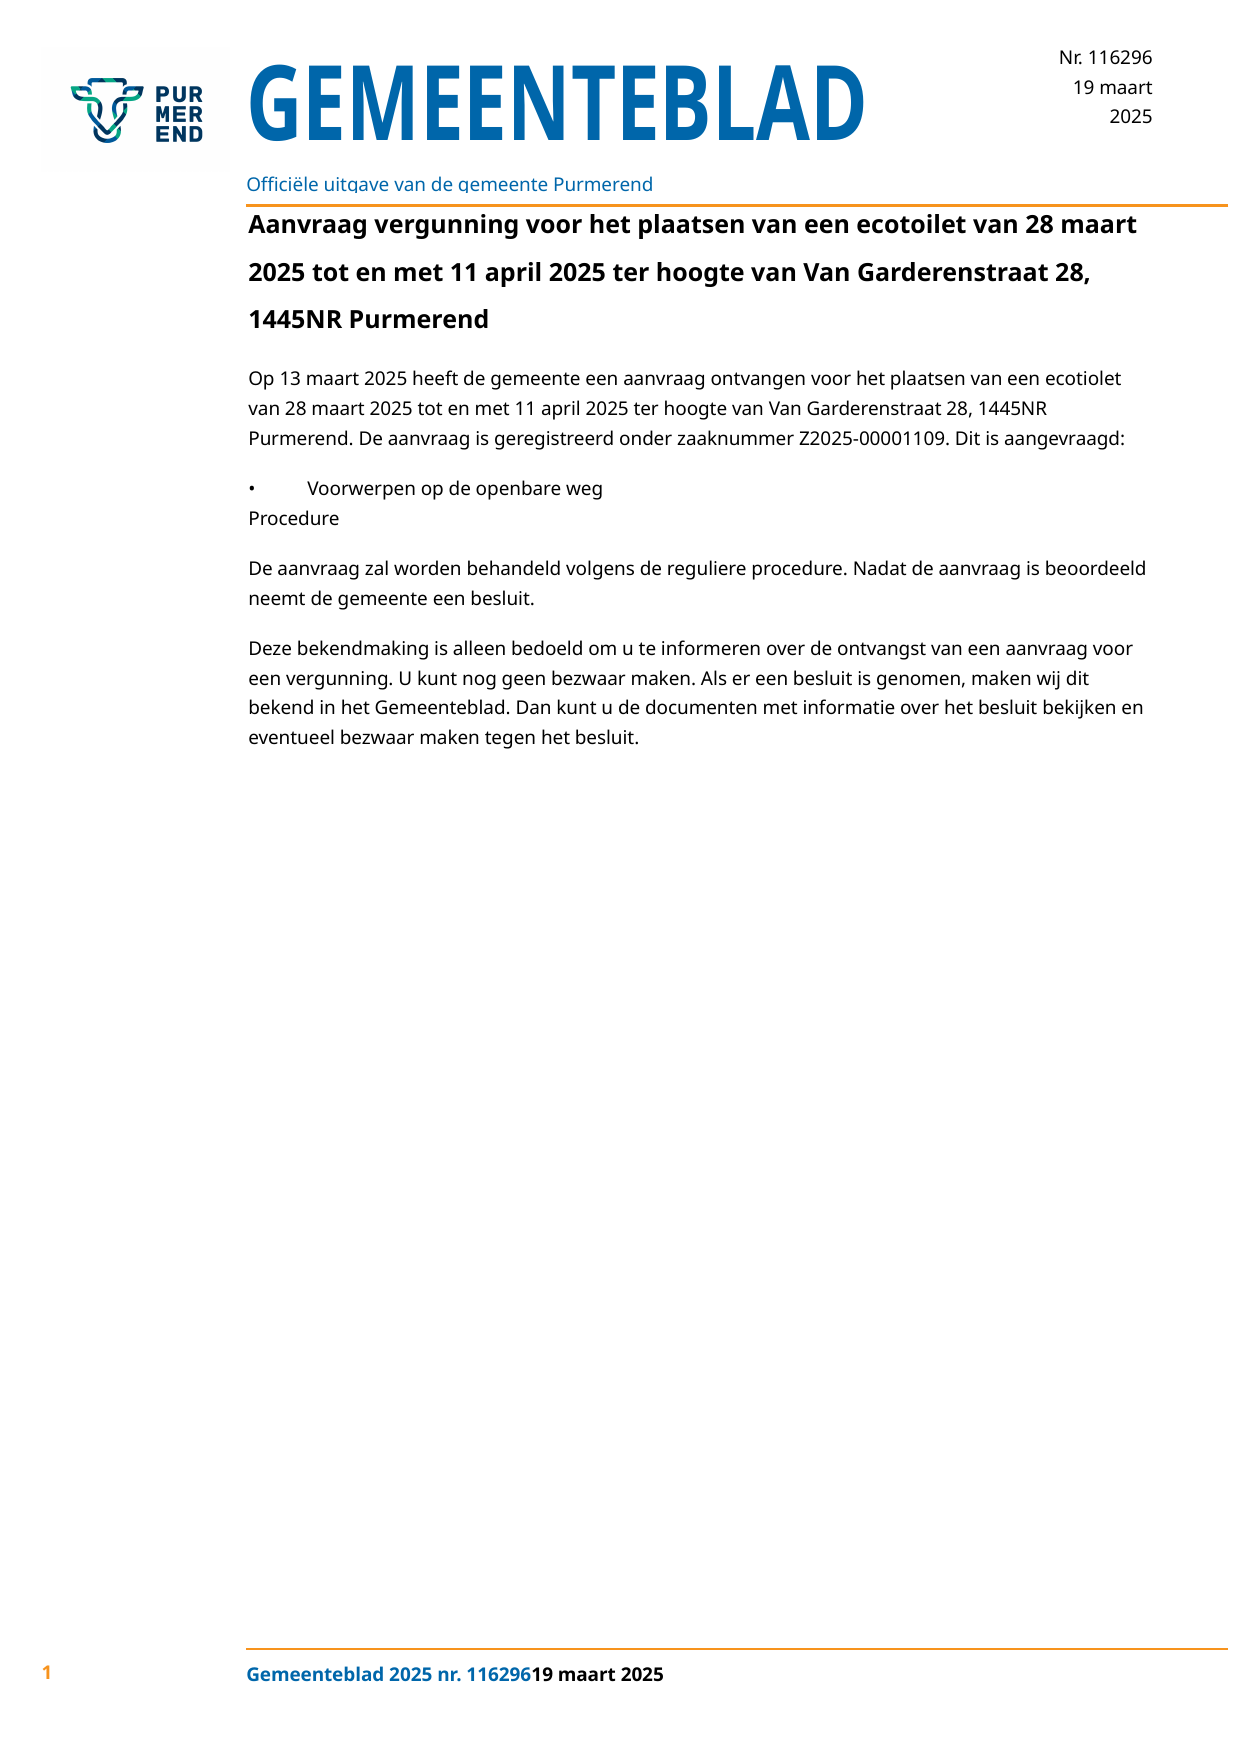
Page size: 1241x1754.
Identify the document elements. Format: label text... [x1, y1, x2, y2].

text Deze bekendmaking is alleen bedoeld om u te informeren over de ontvangst van een aanvraag voor een vergunning. U kunt nog geen bezwaar maken. Als er een besluit is genomen, maken wij dit bekend in het Gemeenteblad. Dan kunt u de documenten met informatie over het besluit bekijken en eventueel bezwaar maken tegen het besluit. [248, 635, 1152, 749]
text De aanvraag zal worden behandeld volgens de reguliere procedure. Nadat de aanvraag is beoordeeld neemt de gemeente een besluit. [248, 555, 1152, 610]
text Procedure [248, 505, 1152, 530]
text Op 13 maart 2025 heeft de gemeente een aanvraag ontvangen voor het plaatsen van een ecotiolet van 28 maart 2025 tot en met 11 april 2025 ter hoogte van Van Garderenstraat 28, 1445NR Purmerend. De aanvraag is geregistreerd onder zaaknummer Z2025-00001109. Dit is aangevraagd: [248, 366, 1152, 450]
list Voorwerpen op de openbare weg [248, 475, 1152, 501]
picture [41, 47, 231, 172]
text Aanvraag vergunning voor het plaatsen van een ecotoilet van 28 maart 2025 tot en met 11 april 2025 ter hoogte van Van Garderenstraat 28, 1445NR Purmerend [248, 207, 1152, 336]
